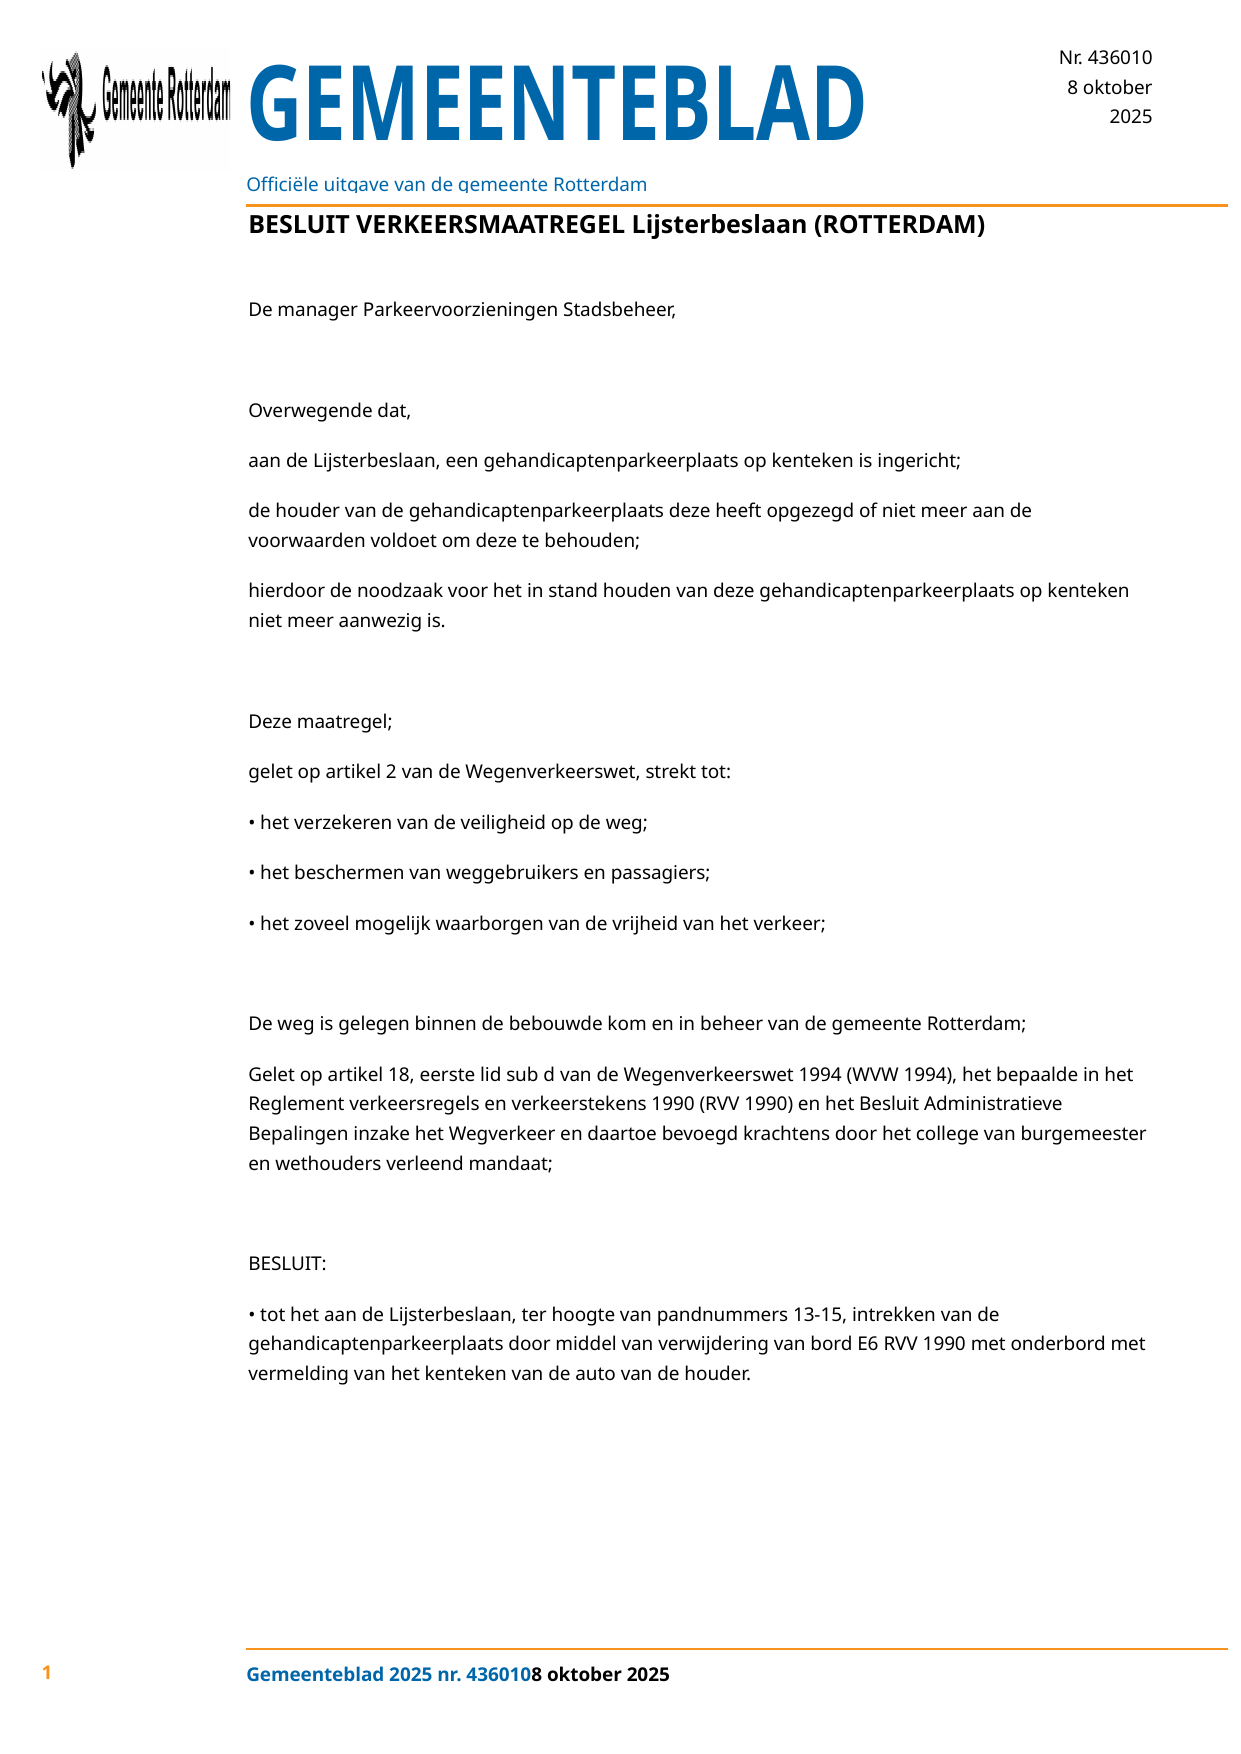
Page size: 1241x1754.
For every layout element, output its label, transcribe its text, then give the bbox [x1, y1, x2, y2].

text Deze maatregel; [248, 708, 1152, 734]
text BESLUIT VERKEERSMAATREGEL Lijsterbeslaan (ROTTERDAM) [248, 207, 1152, 241]
text De weg is gelegen binnen de bebouwde kom en in beheer van de gemeente Rotterdam; [248, 1011, 1152, 1036]
text • het zoveel mogelijk waarborgen van de vrijheid van het verkeer; [248, 910, 1152, 936]
text BESLUIT: [248, 1251, 1152, 1276]
text hierdoor de noodzaak voor het in stand houden van deze gehandicaptenparkeerplaats op kenteken niet meer aanwezig is. [248, 578, 1152, 633]
text gelet op artikel 2 van de Wegenverkeerswet, strekt tot: [248, 758, 1152, 784]
text de houder van de gehandicaptenparkeerplaats deze heeft opgezegd of niet meer aan de voorwaarden voldoet om deze te behouden; [248, 498, 1152, 553]
text Gelet op artikel 18, eerste lid sub d van de Wegenverkeerswet 1994 (WVW 1994), het bepaalde in het Reglement verkeersregels en verkeerstekens 1990 (RVV 1990) en het Besluit Administratieve Bepalingen inzake het Wegverkeer en daartoe bevoegd krachtens door het college van burgemeester en wethouders verleend mandaat; [248, 1061, 1152, 1176]
text aan de Lijsterbeslaan, een gehandicaptenparkeerplaats op kenteken is ingericht; [248, 447, 1152, 473]
text • het verzekeren van de veiligheid op de weg; [248, 809, 1152, 835]
text Overwegende dat, [248, 397, 1152, 423]
text • tot het aan de Lijsterbeslaan, ter hoogte van pandnummers 13-15, intrekken van de gehandicaptenparkeerplaats door middel van verwijdering van bord E6 RVV 1990 met onderbord met vermelding van het kenteken van de auto van de houder. [248, 1301, 1152, 1386]
text • het beschermen van weggebruikers en passagiers; [248, 859, 1152, 885]
text De manager Parkeervoorzieningen Stadsbeheer, [248, 296, 1152, 322]
picture [41, 47, 231, 172]
